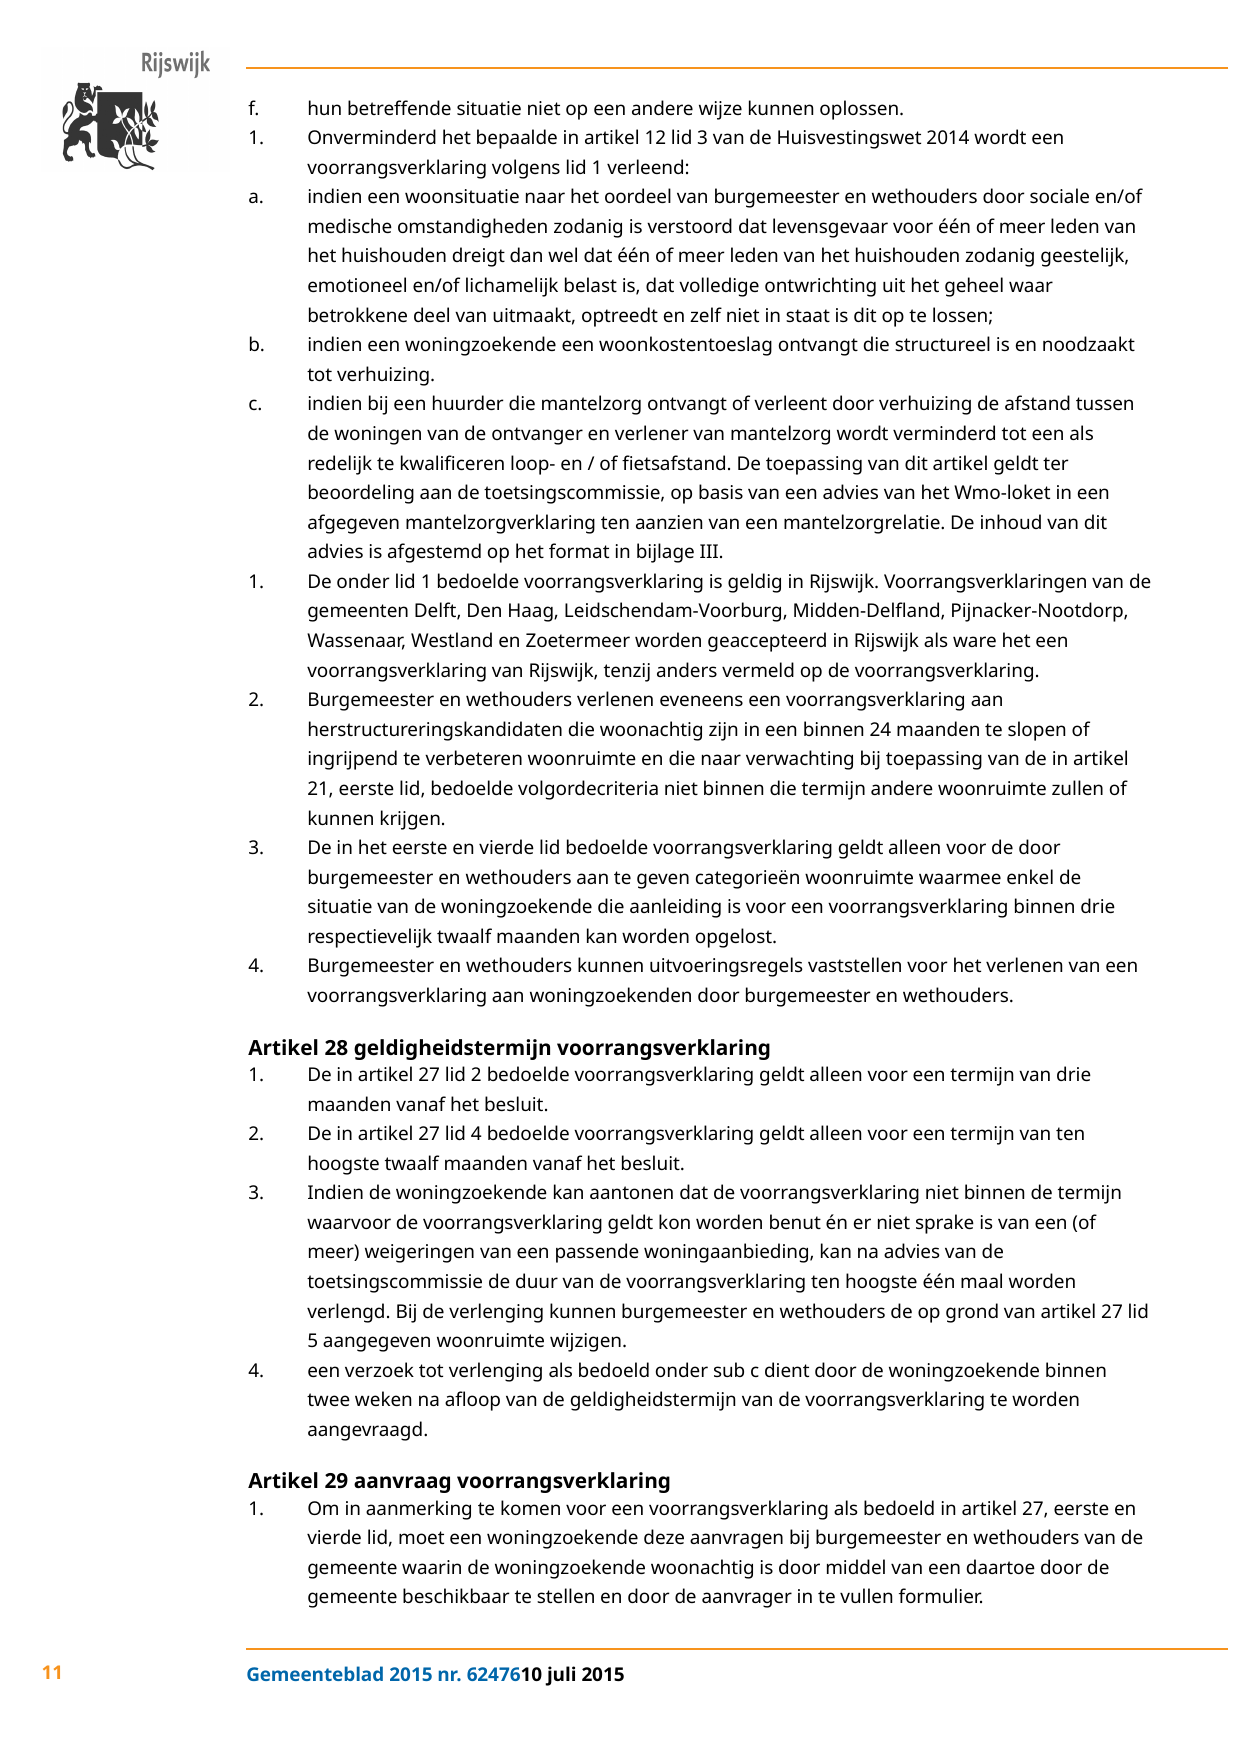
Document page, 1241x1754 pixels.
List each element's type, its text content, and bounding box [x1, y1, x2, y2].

list Onverminderd het bepaalde in artikel 12 lid 3 van de Huisvestingswet 2014 wordt een voorrangsverklaring volgens lid 1 verleend: [248, 124, 1152, 180]
text Artikel 29 aanvraag voorrangsverklaring [248, 1467, 1152, 1495]
list Om in aanmerking te komen voor een voorrangsverklaring als bedoeld in artikel 27, eerste en vierde lid, moet een woningzoekende deze aanvragen bij burgemeester en wethouders van de gemeente waarin de woningzoekende woonachtig is door middel van een daartoe door de gemeente beschikbaar te stellen en door de aanvrager in te vullen formulier. [248, 1495, 1152, 1609]
list De onder lid 1 bedoelde voorrangsverklaring is geldig in Rijswijk. Voorrangsverklaringen van de gemeenten Delft, Den Haag, Leidschendam-Voorburg, Midden-Delfland, Pijnacker-Nootdorp, Wassenaar, Westland en Zoetermeer worden geaccepteerd in Rijswijk als ware het een voorrangsverklaring van Rijswijk, tenzij anders vermeld op de voorrangsverklaring. [248, 568, 1152, 683]
list De in artikel 27 lid 4 bedoelde voorrangsverklaring geldt alleen voor een termijn van ten hoogste twaalf maanden vanaf het besluit. [248, 1120, 1152, 1176]
picture [41, 47, 231, 172]
list indien een woonsituatie naar het oordeel van burgemeester en wethouders door sociale en/of medische omstandigheden zodanig is verstoord dat levensgevaar voor één of meer leden van het huishouden dreigt dan wel dat één of meer leden van het huishouden zodanig geestelijk, emotioneel en/of lichamelijk belast is, dat volledige ontwrichting uit het geheel waar betrokkene deel van uitmaakt, optreedt en zelf niet in staat is dit op te lossen; [248, 183, 1152, 328]
list De in het eerste en vierde lid bedoelde voorrangsverklaring geldt alleen voor de door burgemeester en wethouders aan te geven categorieën woonruimte waarmee enkel de situatie van de woningzoekende die aanleiding is voor een voorrangsverklaring binnen drie respectievelijk twaalf maanden kan worden opgelost. [248, 834, 1152, 949]
text Artikel 28 geldigheidstermijn voorrangsverklaring [248, 1033, 1152, 1061]
list een verzoek tot verlenging als bedoeld onder sub c dient door de woningzoekende binnen twee weken na afloop van de geldigheidstermijn van de voorrangsverklaring te worden aangevraagd. [248, 1357, 1152, 1442]
list De in artikel 27 lid 2 bedoelde voorrangsverklaring geldt alleen voor een termijn van drie maanden vanaf het besluit. [248, 1061, 1152, 1116]
list hun betreffende situatie niet op een andere wijze kunnen oplossen. [248, 95, 1152, 121]
list Burgemeester en wethouders kunnen uitvoeringsregels vaststellen voor het verlenen van een voorrangsverklaring aan woningzoekenden door burgemeester en wethouders. [248, 953, 1152, 1008]
list indien een woningzoekende een woonkostentoeslag ontvangt die structureel is en noodzaakt tot verhuizing. [248, 331, 1152, 387]
list Indien de woningzoekende kan aantonen dat de voorrangsverklaring niet binnen de termijn waarvoor de voorrangsverklaring geldt kon worden benut én er niet sprake is van een (of meer) weigeringen van een passende woningaanbieding, kan na advies van de toetsingscommissie de duur van de voorrangsverklaring ten hoogste één maal worden verlengd. Bij de verlenging kunnen burgemeester en wethouders de op grond van artikel 27 lid 5 aangegeven woonruimte wijzigen. [248, 1179, 1152, 1353]
list Burgemeester en wethouders verlenen eveneens een voorrangsverklaring aan herstructureringskandidaten die woonachtig zijn in een binnen 24 maanden te slopen of ingrijpend te verbeteren woonruimte en die naar verwachting bij toepassing van de in artikel 21, eerste lid, bedoelde volgordecriteria niet binnen die termijn andere woonruimte zullen of kunnen krijgen. [248, 686, 1152, 831]
list indien bij een huurder die mantelzorg ontvangt of verleent door verhuizing de afstand tussen de woningen van de ontvanger en verlener van mantelzorg wordt verminderd tot een als redelijk te kwalificeren loop- en / of fietsafstand. De toepassing van dit artikel geldt ter beoordeling aan de toetsingscommissie, op basis van een advies van het Wmo-loket in een afgegeven mantelzorgverklaring ten aanzien van een mantelzorgrelatie. De inhoud van dit advies is afgestemd op het format in bijlage III. [248, 391, 1152, 564]
